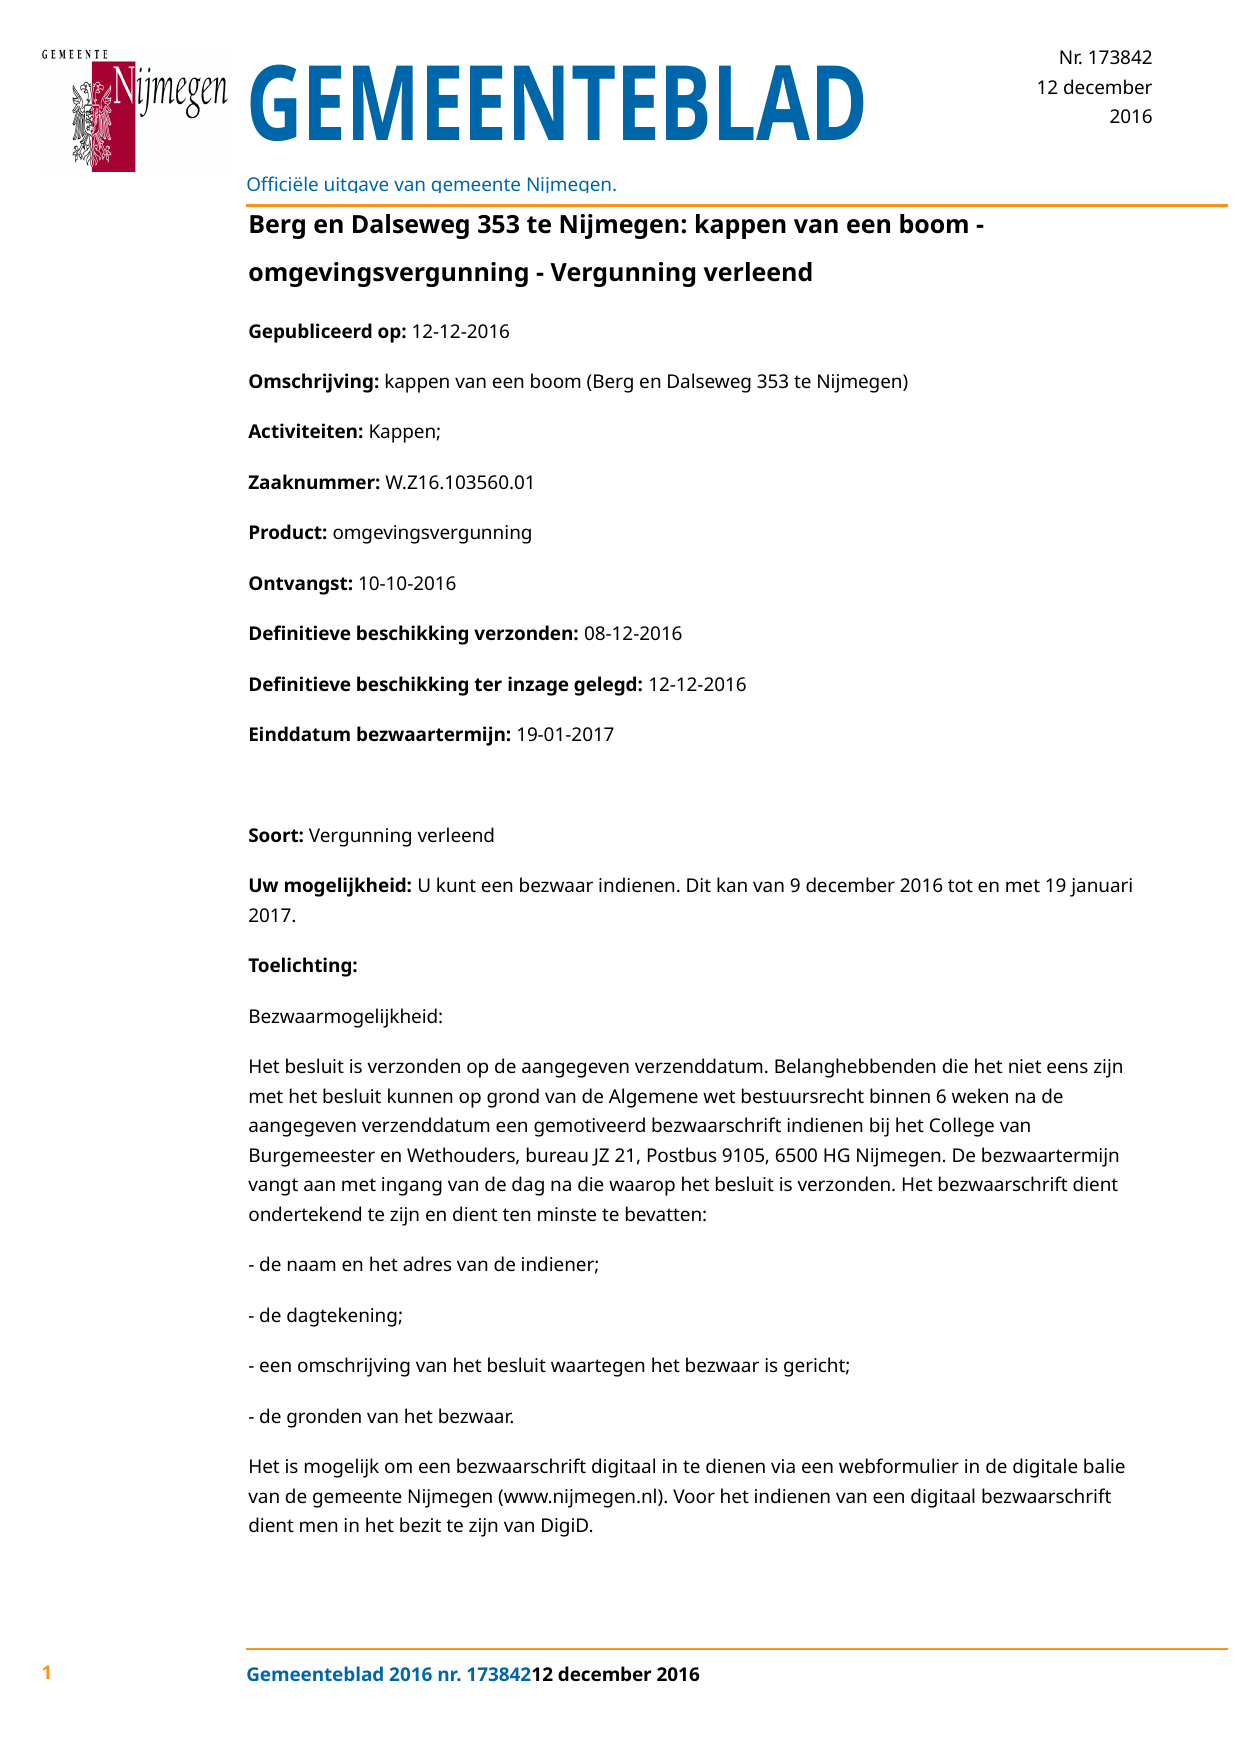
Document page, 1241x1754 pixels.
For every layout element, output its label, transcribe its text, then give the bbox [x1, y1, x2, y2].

text Definitieve beschikking ter inzage gelegd: 12-12-2016 [248, 671, 1152, 697]
picture [41, 47, 231, 172]
text Toelichting: [248, 952, 1152, 978]
text Bezwaarmogelijkheid: [248, 1003, 1152, 1029]
text - de gronden van het bezwaar. [248, 1403, 1152, 1429]
text - de dagtekening; [248, 1302, 1152, 1328]
text Zaaknummer: W.Z16.103560.01 [248, 469, 1152, 495]
text Omschrijving: kappen van een boom (Berg en Dalseweg 353 te Nijmegen) [248, 368, 1152, 394]
text Einddatum bezwaartermijn: 19-01-2017 [248, 721, 1152, 747]
text Het is mogelijk om een bezwaarschrift digitaal in te dienen via een webformulier in de digitale balie van de gemeente Nijmegen (www.nijmegen.nl). Voor het indienen van een digitaal bezwaarschrift dient men in het bezit te zijn van DigiD. [248, 1453, 1152, 1538]
text Gepubliceerd op: 12-12-2016 [248, 318, 1152, 344]
text Product: omgevingsvergunning [248, 519, 1152, 545]
text Soort: Vergunning verleend [248, 822, 1152, 848]
text - de naam en het adres van de indiener; [248, 1252, 1152, 1277]
text Het besluit is verzonden op de aangegeven verzenddatum. Belanghebbenden die het niet eens zijn met het besluit kunnen op grond van de Algemene wet bestuursrecht binnen 6 weken na de aangegeven verzenddatum een gemotiveerd bezwaarschrift indienen bij het College van Burgemeester en Wethouders, bureau JZ 21, Postbus 9105, 6500 HG Nijmegen. De bezwaartermijn vangt aan met ingang van de dag na die waarop het besluit is verzonden. Het bezwaarschrift dient ondertekend te zijn en dient ten minste te bevatten: [248, 1053, 1152, 1227]
text Uw mogelijkheid: U kunt een bezwaar indienen. Dit kan van 9 december 2016 tot en met 19 januari 2017. [248, 872, 1152, 928]
text Activiteiten: Kappen; [248, 419, 1152, 444]
text - een omschrijving van het besluit waartegen het bezwaar is gericht; [248, 1352, 1152, 1378]
text Berg en Dalseweg 353 te Nijmegen: kappen van een boom - omgevingsvergunning - Vergunning verleend [248, 207, 1152, 288]
text Ontvangst: 10-10-2016 [248, 570, 1152, 596]
text Definitieve beschikking verzonden: 08-12-2016 [248, 620, 1152, 646]
